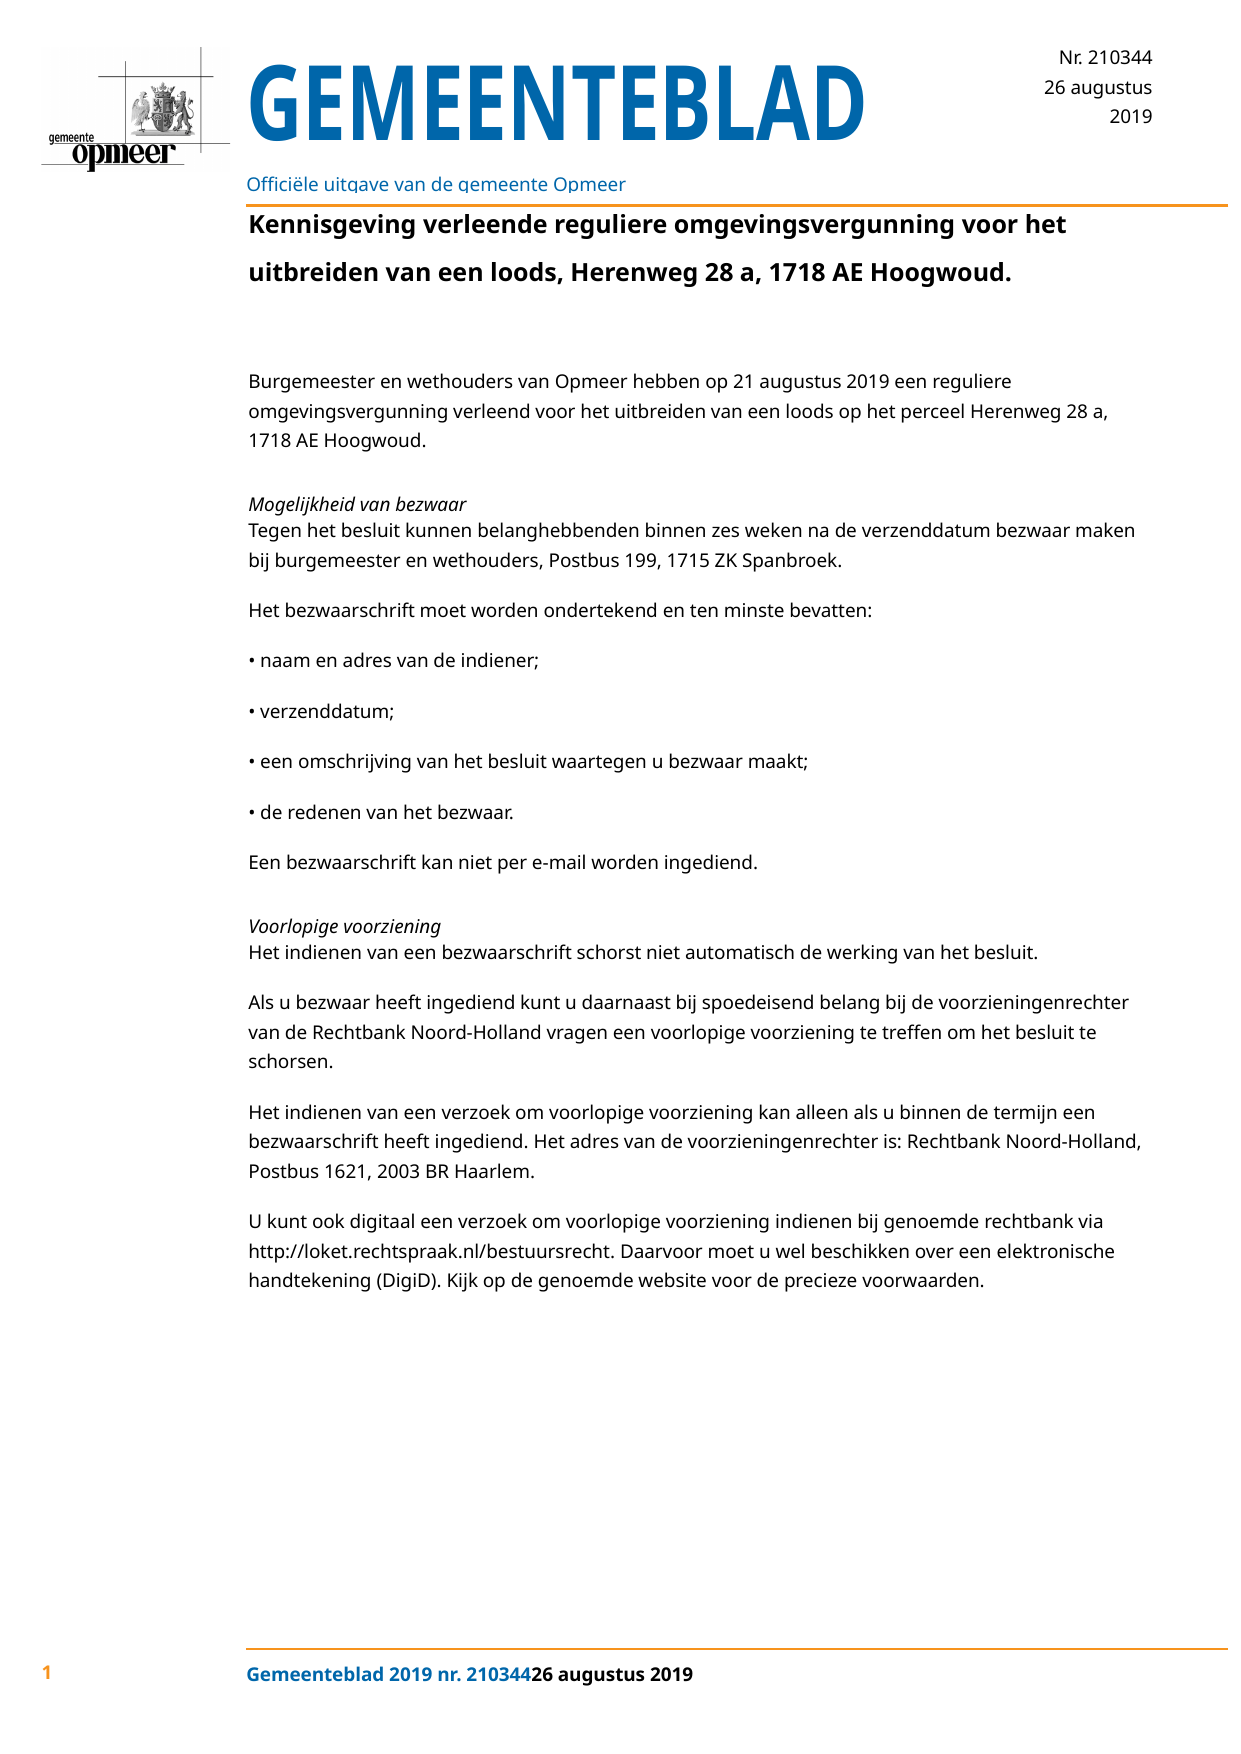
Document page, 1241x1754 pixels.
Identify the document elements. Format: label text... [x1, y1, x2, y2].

text • een omschrijving van het besluit waartegen u bezwaar maakt; [248, 748, 1152, 774]
picture [41, 47, 231, 172]
text Mogelijkheid van bezwaar [248, 491, 1152, 517]
text • naam en adres van de indiener; [248, 648, 1152, 673]
text • de redenen van het bezwaar. [248, 799, 1152, 824]
text Een bezwaarschrift kan niet per e-mail worden ingediend. [248, 849, 1152, 875]
text Het indienen van een bezwaarschrift schorst niet automatisch de werking van het besluit. [248, 939, 1152, 965]
text Kennisgeving verleende reguliere omgevingsvergunning voor het uitbreiden van een loods, Herenweg 28 a, 1718 AE Hoogwoud. [248, 207, 1152, 288]
text Voorlopige voorziening [248, 913, 1152, 939]
text Tegen het besluit kunnen belanghebbenden binnen zes weken na de verzenddatum bezwaar maken bij burgemeester en wethouders, Postbus 199, 1715 ZK Spanbroek. [248, 517, 1152, 572]
text Burgemeester en wethouders van Opmeer hebben op 21 augustus 2019 een reguliere omgevingsvergunning verleend voor het uitbreiden van een loods op het perceel Herenweg 28 a, 1718 AE Hoogwoud. [248, 368, 1152, 453]
text U kunt ook digitaal een verzoek om voorlopige voorziening indienen bij genoemde rechtbank via http://loket.rechtspraak.nl/bestuursrecht. Daarvoor moet u wel beschikken over een elektronische handtekening (DigiD). Kijk op de genoemde website voor de precieze voorwaarden. [248, 1208, 1152, 1293]
text Als u bezwaar heeft ingediend kunt u daarnaast bij spoedeisend belang bij de voorzieningenrechter van de Rechtbank Noord-Holland vragen een voorlopige voorziening te treffen om het besluit te schorsen. [248, 989, 1152, 1074]
text • verzenddatum; [248, 698, 1152, 724]
text Het indienen van een verzoek om voorlopige voorziening kan alleen als u binnen de termijn een bezwaarschrift heeft ingediend. Het adres van de voorzieningenrechter is: Rechtbank Noord-Holland, Postbus 1621, 2003 BR Haarlem. [248, 1099, 1152, 1184]
text Het bezwaarschrift moet worden ondertekend en ten minste bevatten: [248, 597, 1152, 623]
